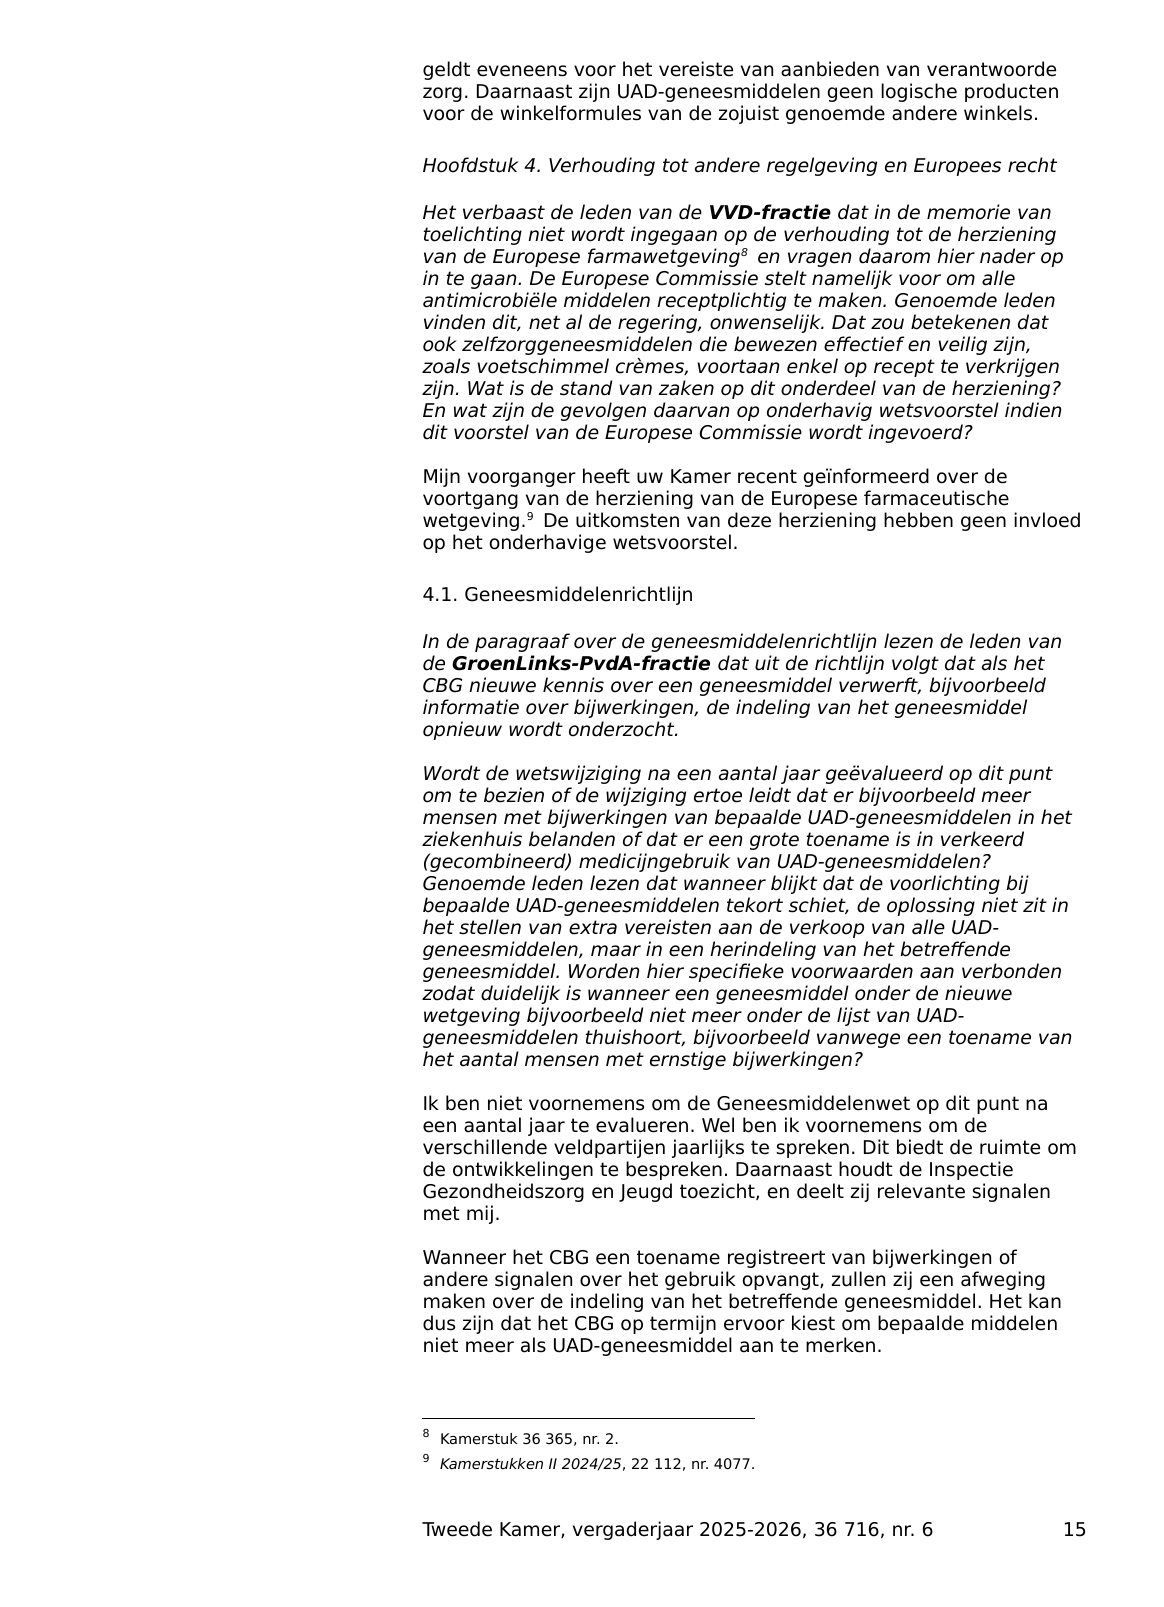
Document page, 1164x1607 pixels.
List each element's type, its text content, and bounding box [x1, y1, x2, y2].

text Kamerstukken II 2024/25, 22 112, nr. 4077. [422, 1452, 1087, 1474]
subtitle 4.1. Geneesmiddelenrichtlijn [422, 584, 1087, 606]
text Wanneer het CBG een toename registreert van bijwerkingen of andere signalen over het gebruik opvangt, zullen zij een afweging maken over de indeling van het betreffende geneesmiddel. Het kan dus zijn dat het CBG op termijn ervoor kiest om bepaalde middelen niet meer als UAD-geneesmiddel aan te merken. [422, 1247, 1087, 1357]
text Het verbaast de leden van de VVD-fractie dat in de memorie van toelichting niet wordt ingegaan op de verhouding tot de herziening van de Europese farmawetgeving en vragen daarom hier nader op in te gaan. De Europese Commissie stelt namelijk voor om alle antimicrobiële middelen receptplichtig te maken. Genoemde leden vinden dit, net al de regering, onwenselijk. Dat zou betekenen dat ook zelfzorggeneesmiddelen die bewezen effectief en veilig zijn, zoals voetschimmel crèmes, voortaan enkel op recept te verkrijgen zijn. Wat is de stand van zaken op dit onderdeel van de herziening? En wat zijn de gevolgen daarvan op onderhavig wetsvoorstel indien dit voorstel van de Europese Commissie wordt ingevoerd? [422, 202, 1087, 444]
text In de paragraaf over de geneesmiddelenrichtlijn lezen de leden van de GroenLinks-PvdA-fractie dat uit de richtlijn volgt dat als het CBG nieuwe kennis over een geneesmiddel verwerft, bijvoorbeeld informatie over bijwerkingen, de indeling van het geneesmiddel opnieuw wordt onderzocht. [422, 631, 1087, 741]
text geldt eveneens voor het vereiste van aanbieden van verantwoorde zorg. Daarnaast zijn UAD-geneesmiddelen geen logische producten voor de winkelformules van de zojuist genoemde andere winkels. [422, 59, 1087, 125]
text Ik ben niet voornemens om de Geneesmiddelenwet op dit punt na een aantal jaar te evalueren. Wel ben ik voornemens om de verschillende veldpartijen jaarlijks te spreken. Dit biedt de ruimte om de ontwikkelingen te bespreken. Daarnaast houdt de Inspectie Gezondheidszorg en Jeugd toezicht, en deelt zij relevante signalen met mij. [422, 1093, 1087, 1225]
text Kamerstuk 36 365, nr. 2. [422, 1427, 1087, 1449]
subtitle Hoofdstuk 4. Verhouding tot andere regelgeving en Europees recht [422, 155, 1087, 177]
text Mijn voorganger heeft uw Kamer recent geïnformeerd over de voortgang van de herziening van de Europese farmaceutische wetgeving. De uitkomsten van deze herziening hebben geen invloed op het onderhavige wetsvoorstel. [422, 466, 1087, 554]
text Wordt de wetswijziging na een aantal jaar geëvalueerd op dit punt om te bezien of de wijziging ertoe leidt dat er bijvoorbeeld meer mensen met bijwerkingen van bepaalde UAD-geneesmiddelen in het ziekenhuis belanden of dat er een grote toename is in verkeerd (gecombineerd) medicijngebruik van UAD-geneesmiddelen? Genoemde leden lezen dat wanneer blijkt dat de voorlichting bij bepaalde UAD-geneesmiddelen tekort schiet, de oplossing niet zit in het stellen van extra vereisten aan de verkoop van alle UAD-geneesmiddelen, maar in een herindeling van het betreffende geneesmiddel. Worden hier specifieke voorwaarden aan verbonden zodat duidelijk is wanneer een geneesmiddel onder de nieuwe wetgeving bijvoorbeeld niet meer onder de lijst van UAD-geneesmiddelen thuishoort, bijvoorbeeld vanwege een toename van het aantal mensen met ernstige bijwerkingen? [422, 763, 1087, 1071]
